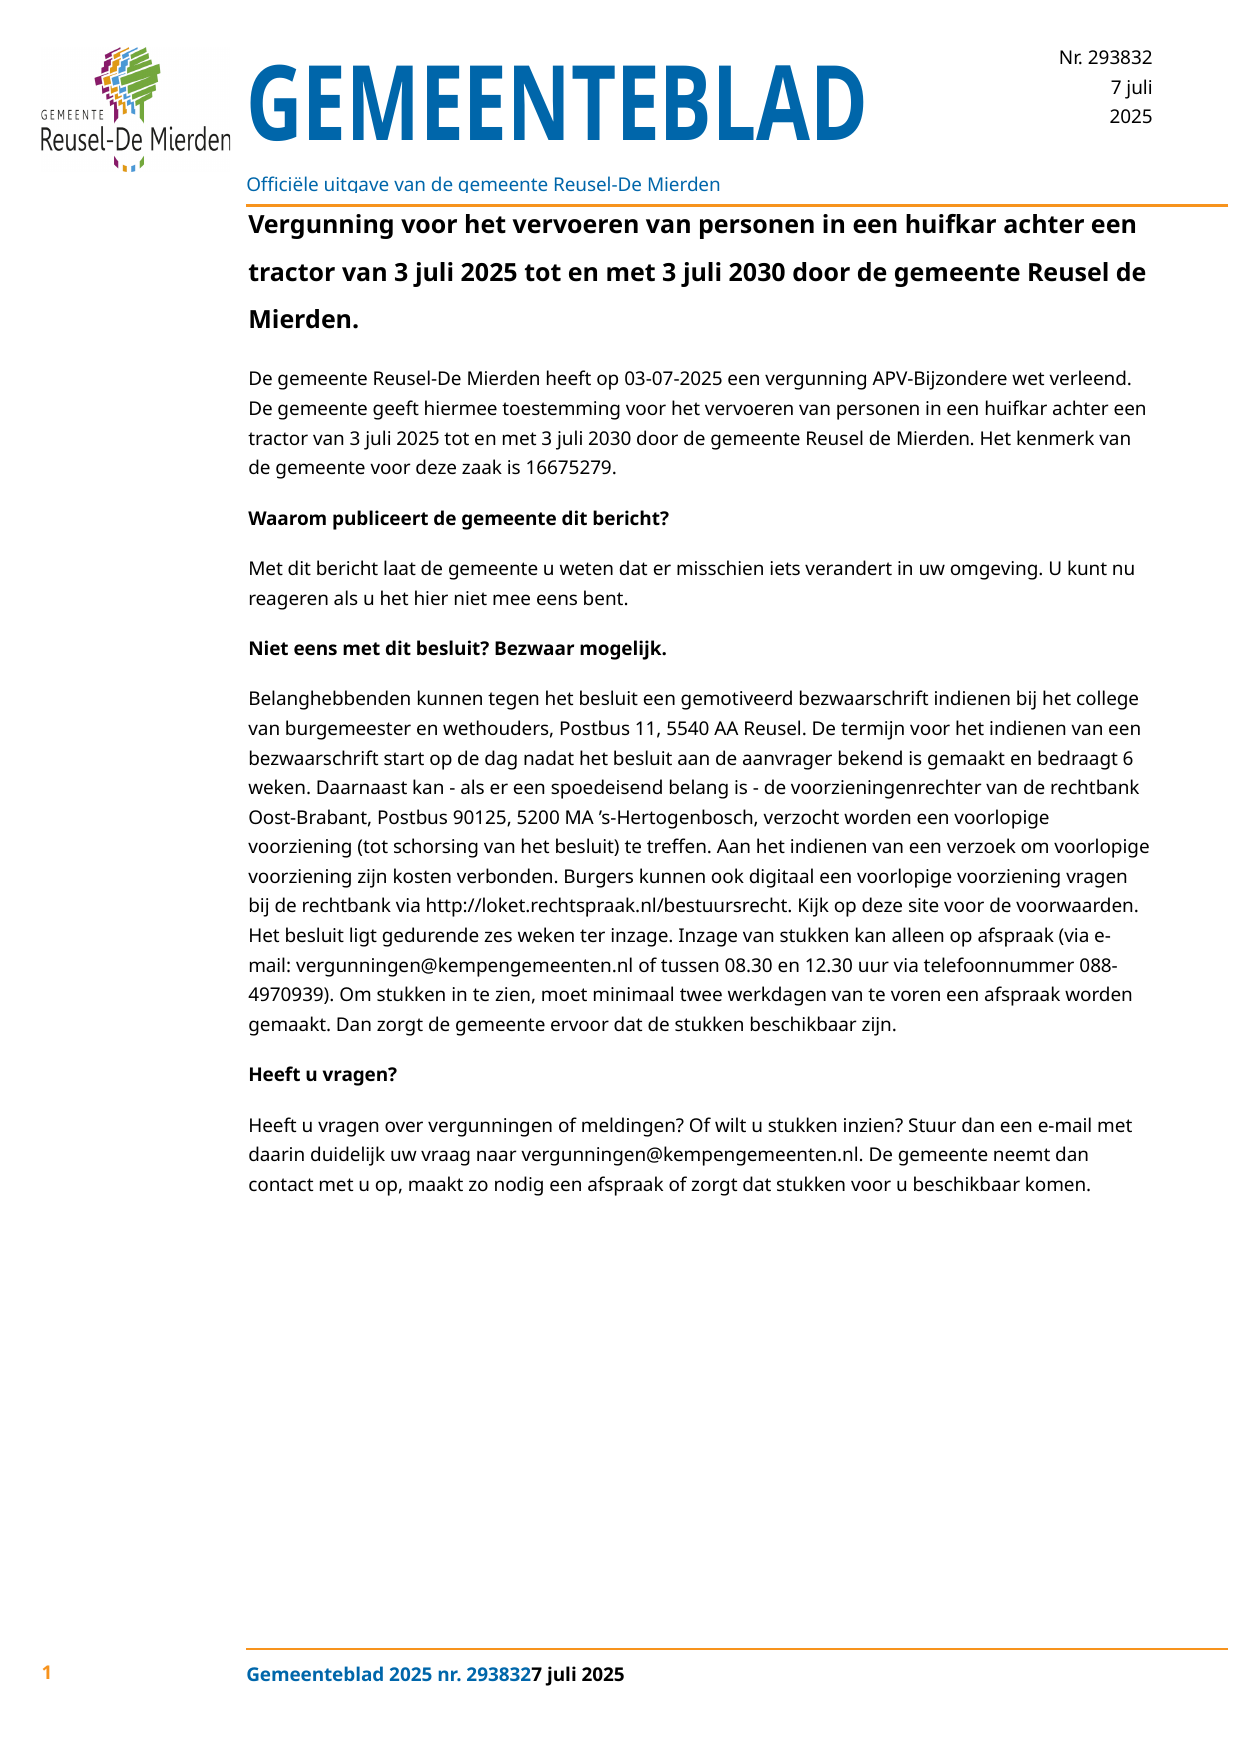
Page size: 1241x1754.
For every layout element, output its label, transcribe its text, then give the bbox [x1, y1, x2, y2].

text Met dit bericht laat de gemeente u weten dat er misschien iets verandert in uw omgeving. U kunt nu reageren als u het hier niet mee eens bent. [248, 555, 1152, 610]
text Waarom publiceert de gemeente dit bericht? [248, 505, 1152, 530]
text Heeft u vragen over vergunningen of meldingen? Of wilt u stukken inzien? Stuur dan een e-mail met daarin duidelijk uw vraag naar vergunningen@kempengemeenten.nl. De gemeente neemt dan contact met u op, maakt zo nodig een afspraak of zorgt dat stukken voor u beschikbaar komen. [248, 1112, 1152, 1197]
text De gemeente Reusel-De Mierden heeft op 03-07-2025 een vergunning APV-Bijzondere wet verleend. De gemeente geeft hiermee toestemming voor het vervoeren van personen in een huifkar achter een tractor van 3 juli 2025 tot en met 3 juli 2030 door de gemeente Reusel de Mierden. Het kenmerk van de gemeente voor deze zaak is 16675279. [248, 366, 1152, 480]
text Vergunning voor het vervoeren van personen in een huifkar achter een tractor van 3 juli 2025 tot en met 3 juli 2030 door de gemeente Reusel de Mierden. [248, 207, 1152, 336]
text Belanghebbenden kunnen tegen het besluit een gemotiveerd bezwaarschrift indienen bij het college van burgemeester en wethouders, Postbus 11, 5540 AA Reusel. De termijn voor het indienen van een bezwaarschrift start op de dag nadat het besluit aan de aanvrager bekend is gemaakt en bedraagt 6 weken. Daarnaast kan - als er een spoedeisend belang is - de voorzieningenrechter van de rechtbank Oost-Brabant, Postbus 90125, 5200 MA ’s-Hertogenbosch, verzocht worden een voorlopige voorziening (tot schorsing van het besluit) te treffen. Aan het indienen van een verzoek om voorlopige voorziening zijn kosten verbonden. Burgers kunnen ook digitaal een voorlopige voorziening vragen bij de rechtbank via http://loket.rechtspraak.nl/bestuursrecht. Kijk op deze site voor de voorwaarden. Het besluit ligt gedurende zes weken ter inzage. Inzage van stukken kan alleen op afspraak (via e-mail: vergunningen@kempengemeenten.nl of tussen 08.30 en 12.30 uur via telefoonnummer 088-4970939). Om stukken in te zien, moet minimaal twee werkdagen van te voren een afspraak worden gemaakt. Dan zorgt de gemeente ervoor dat de stukken beschikbaar zijn. [248, 686, 1152, 1037]
text Niet eens met dit besluit? Bezwaar mogelijk. [248, 635, 1152, 661]
picture [41, 47, 231, 172]
text Heeft u vragen? [248, 1061, 1152, 1087]
